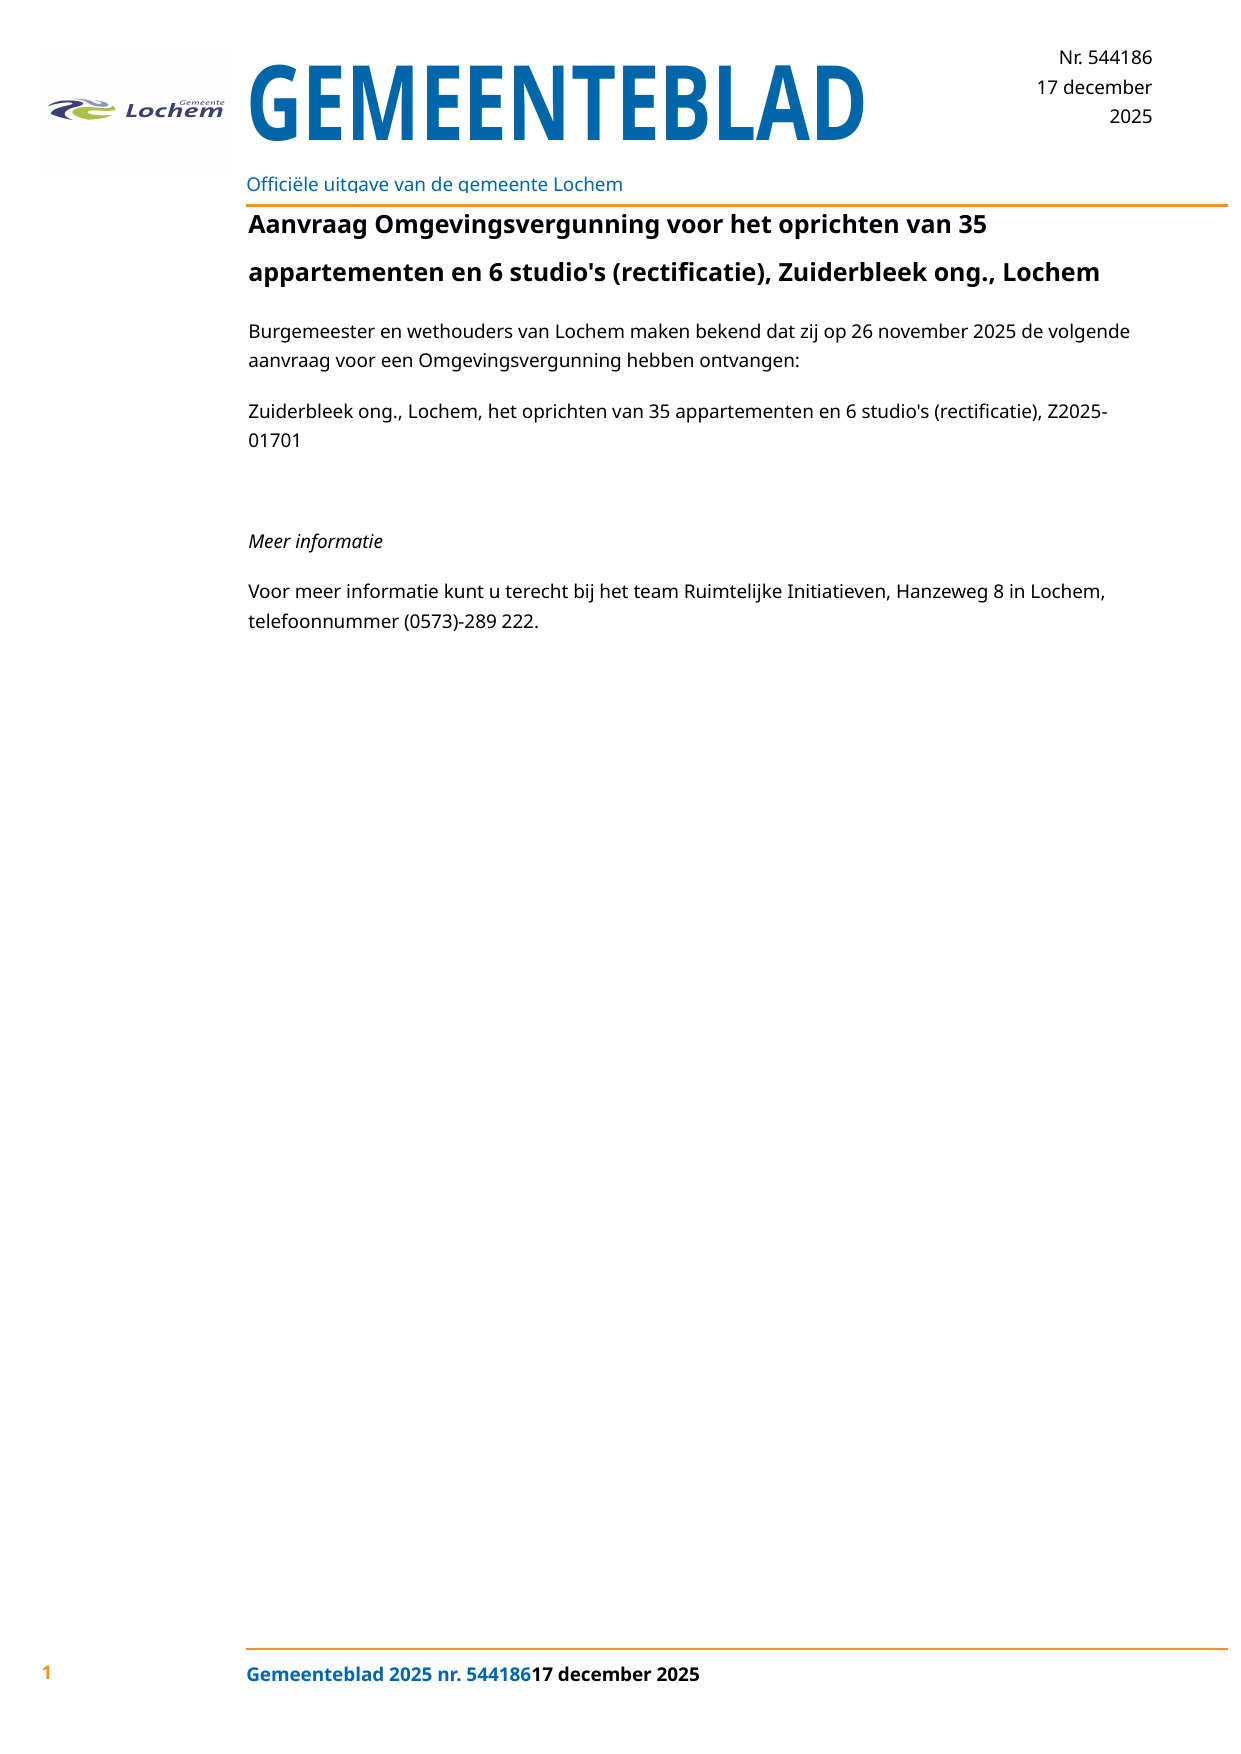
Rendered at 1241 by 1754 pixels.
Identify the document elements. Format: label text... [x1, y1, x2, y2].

text Meer informatie [248, 528, 1152, 554]
text Aanvraag Omgevingsvergunning voor het oprichten van 35 appartementen en 6 studio's (rectificatie), Zuiderbleek ong., Lochem [248, 207, 1152, 288]
text Zuiderbleek ong., Lochem, het oprichten van 35 appartementen en 6 studio's (rectificatie), Z2025-01701 [248, 398, 1152, 453]
text Voor meer informatie kunt u terecht bij het team Ruimtelijke Initiatieven, Hanzeweg 8 in Lochem, telefoonnummer (0573)-289 222. [248, 579, 1152, 634]
text Burgemeester en wethouders van Lochem maken bekend dat zij op 26 november 2025 de volgende aanvraag voor een Omgevingsvergunning hebben ontvangen: [248, 318, 1152, 373]
picture [41, 47, 231, 172]
